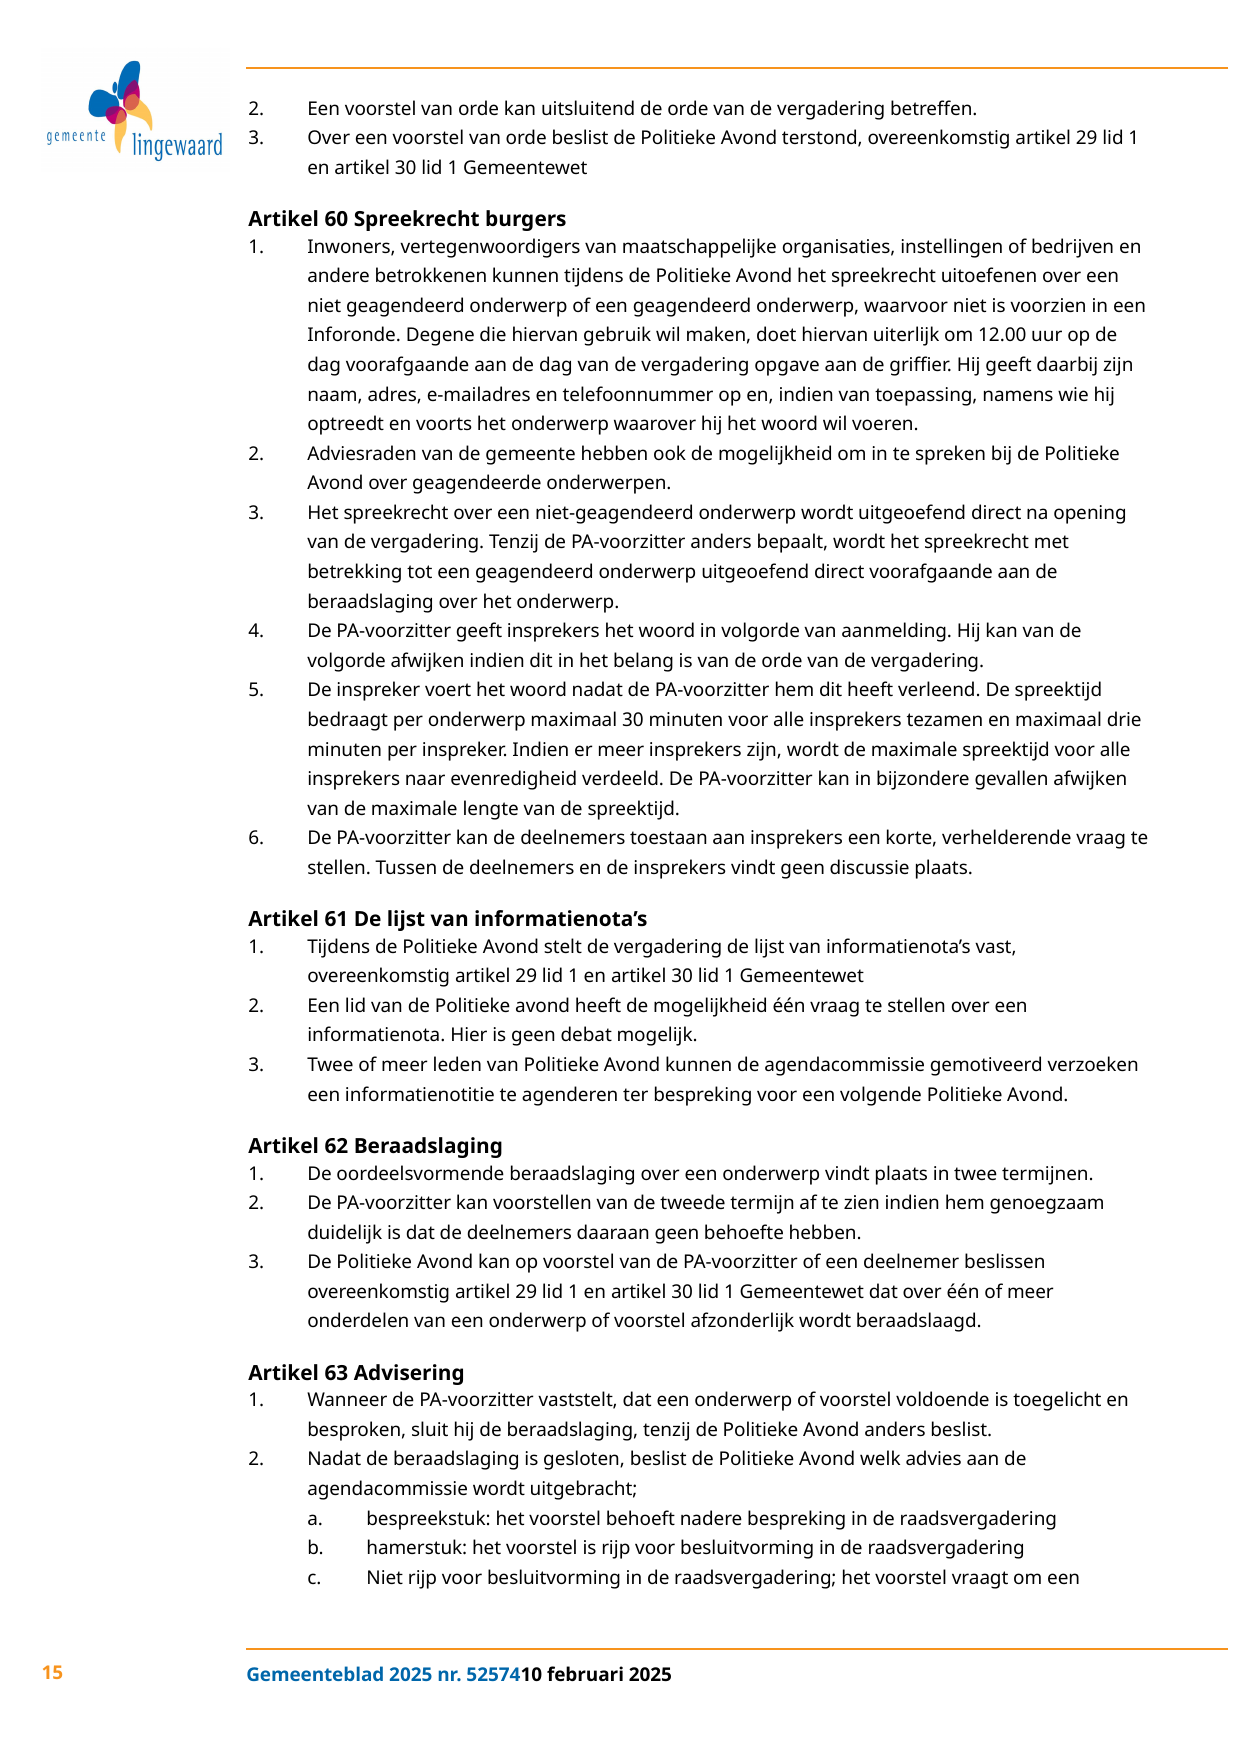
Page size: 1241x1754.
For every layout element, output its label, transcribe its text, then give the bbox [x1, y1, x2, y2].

text Artikel 63 Advisering [248, 1358, 1152, 1386]
list Inwoners, vertegenwoordigers van maatschappelijke organisaties, instellingen of bedrijven en andere betrokkenen kunnen tijdens de Politieke Avond het spreekrecht uitoefenen over een niet geagendeerd onderwerp of een geagendeerd onderwerp, waarvoor niet is voorzien in een Inforonde. Degene die hiervan gebruik wil maken, doet hiervan uiterlijk om 12.00 uur op de dag voorafgaande aan de dag van de vergadering opgave aan de griffier. Hij geeft daarbij zijn naam, adres, e-mailadres en telefoonnummer op en, indien van toepassing, namens wie hij optreedt en voorts het onderwerp waarover hij het woord wil voeren. [248, 233, 1152, 436]
list hamerstuk: het voorstel is rijp voor besluitvorming in de raadsvergadering [307, 1534, 1152, 1560]
list Twee of meer leden van Politieke Avond kunnen de agendacommissie gemotiveerd verzoeken een informatienotitie te agenderen ter bespreking voor een volgende Politieke Avond. [248, 1051, 1152, 1107]
list De PA-voorzitter geeft insprekers het woord in volgorde van aanmelding. Hij kan van de volgorde afwijken indien dit in het belang is van de orde van de vergadering. [248, 617, 1152, 673]
list De Politieke Avond kan op voorstel van de PA-voorzitter of een deelnemer beslissen overeenkomstig artikel 29 lid 1 en artikel 30 lid 1 Gemeentewet dat over één of meer onderdelen van een onderwerp of voorstel afzonderlijk wordt beraadslaagd. [248, 1248, 1152, 1333]
list De oordeelsvormende beraadslaging over een onderwerp vindt plaats in twee termijnen. [248, 1160, 1152, 1185]
list De inspreker voert het woord nadat de PA-voorzitter hem dit heeft verleend. De spreektijd bedraagt per onderwerp maximaal 30 minuten voor alle insprekers tezamen en maximaal drie minuten per inspreker. Indien er meer insprekers zijn, wordt de maximale spreektijd voor alle insprekers naar evenredigheid verdeeld. De PA-voorzitter kan in bijzondere gevallen afwijken van de maximale lengte van de spreektijd. [248, 677, 1152, 821]
list Over een voorstel van orde beslist de Politieke Avond terstond, overeenkomstig artikel 29 lid 1 en artikel 30 lid 1 Gemeentewet [248, 124, 1152, 180]
list De PA-voorzitter kan voorstellen van de tweede termijn af te zien indien hem genoegzaam duidelijk is dat de deelnemers daaraan geen behoefte hebben. [248, 1189, 1152, 1244]
list Adviesraden van de gemeente hebben ook de mogelijkheid om in te spreken bij de Politieke Avond over geagendeerde onderwerpen. [248, 440, 1152, 495]
list bespreekstuk: het voorstel behoeft nadere bespreking in de raadsvergadering [307, 1505, 1152, 1531]
list Een lid van de Politieke avond heeft de mogelijkheid één vraag te stellen over een informatienota. Hier is geen debat mogelijk. [248, 992, 1152, 1047]
list De PA-voorzitter kan de deelnemers toestaan aan insprekers een korte, verhelderende vraag te stellen. Tussen de deelnemers en de insprekers vindt geen discussie plaats. [248, 824, 1152, 880]
list Tijdens de Politieke Avond stelt de vergadering de lijst van informatienota’s vast, overeenkomstig artikel 29 lid 1 en artikel 30 lid 1 Gemeentewet [248, 933, 1152, 988]
text Artikel 61 De lijst van informatienota’s [248, 904, 1152, 933]
picture [41, 47, 231, 172]
list Het spreekrecht over een niet-geagendeerd onderwerp wordt uitgeoefend direct na opening van de vergadering. Tenzij de PA-voorzitter anders bepaalt, wordt het spreekrecht met betrekking tot een geagendeerd onderwerp uitgeoefend direct voorafgaande aan de beraadslaging over het onderwerp. [248, 499, 1152, 613]
list Nadat de beraadslaging is gesloten, beslist de Politieke Avond welk advies aan de agendacommissie wordt uitgebracht; [248, 1446, 1152, 1501]
list Een voorstel van orde kan uitsluitend de orde van de vergadering betreffen. [248, 95, 1152, 121]
list Niet rijp voor besluitvorming in de raadsvergadering; het voorstel vraagt om een [307, 1564, 1152, 1590]
text Artikel 60 Spreekrecht burgers [248, 204, 1152, 233]
list Wanneer de PA-voorzitter vaststelt, dat een onderwerp of voorstel voldoende is toegelicht en besproken, sluit hij de beraadslaging, tenzij de Politieke Avond anders beslist. [248, 1386, 1152, 1442]
text Artikel 62 Beraadslaging [248, 1131, 1152, 1160]
